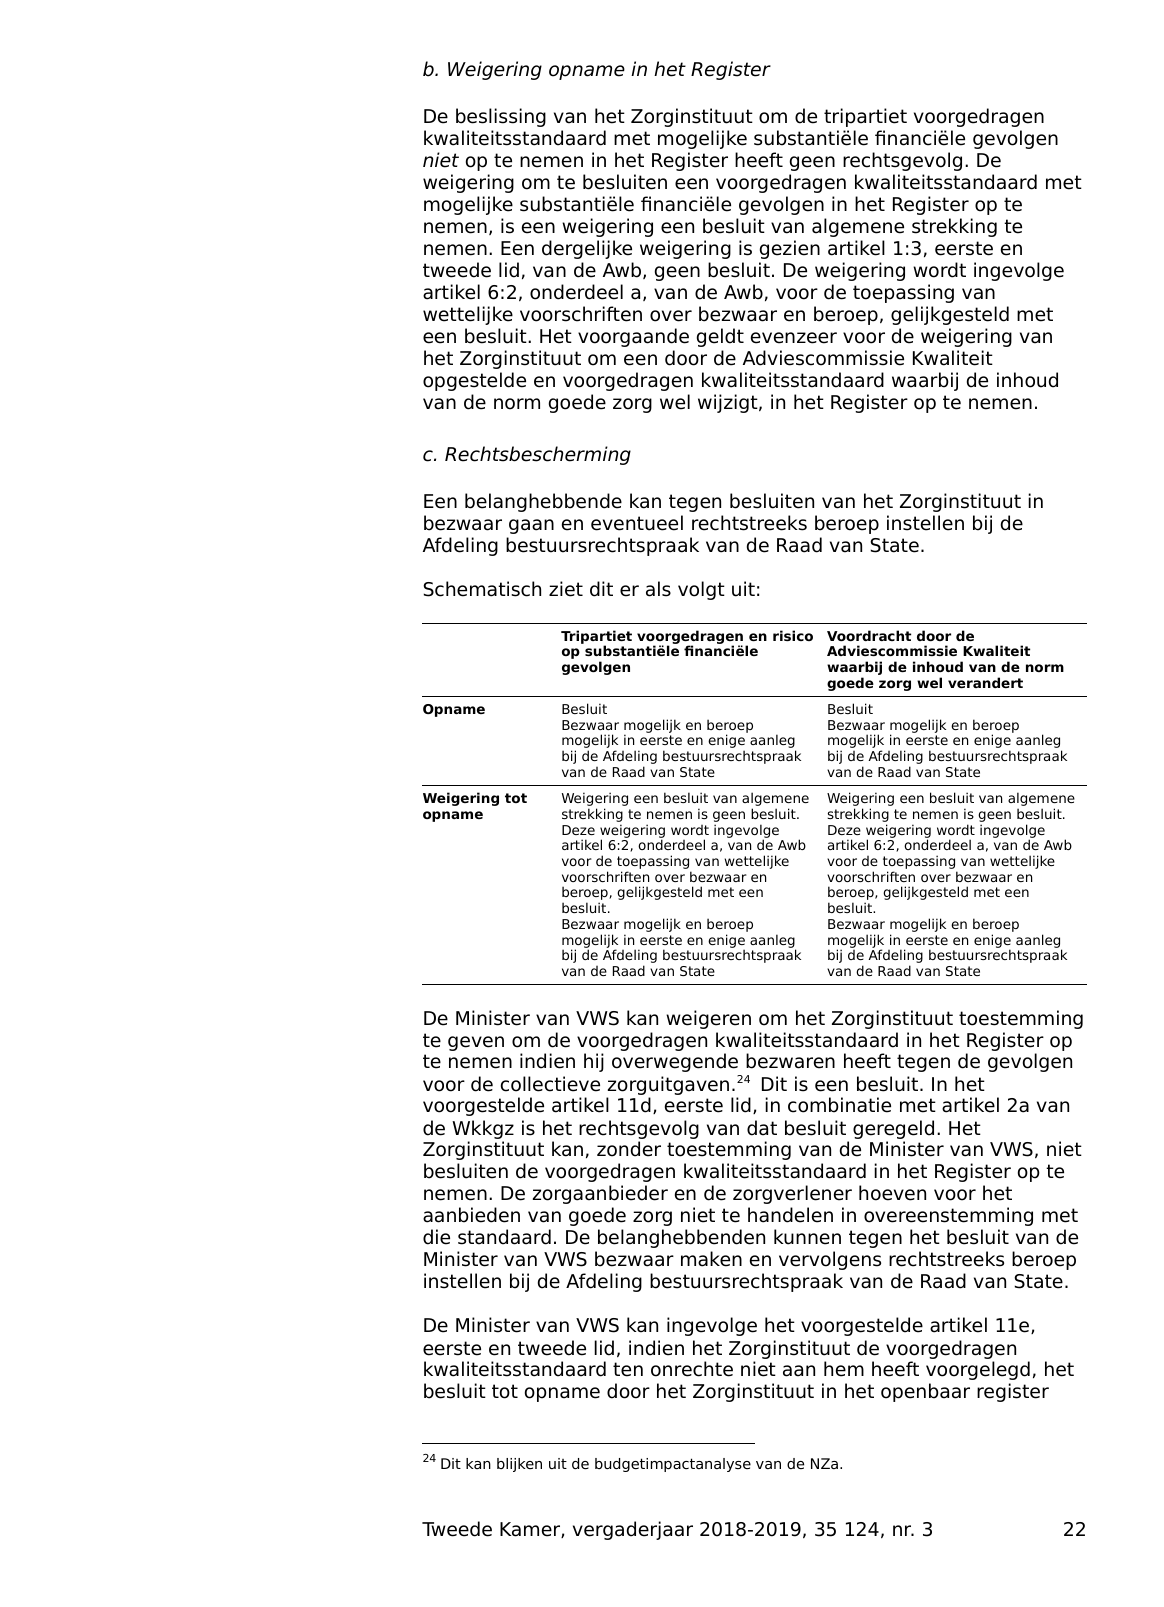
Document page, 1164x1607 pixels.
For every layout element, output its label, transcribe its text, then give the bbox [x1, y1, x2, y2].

table_header Voordracht door de Adviescommissie Kwaliteit waarbij de inhoud van de norm goede zorg wel verandert [821, 624, 1087, 696]
table_cell Opname [422, 697, 555, 785]
text Dit kan blijken uit de budgetimpactanalyse van de NZa. [422, 1452, 1087, 1474]
table_cell Besluit Bezwaar mogelijk en beroep mogelijk in eerste en enige aanleg bij de Afdeling bestuursrechtspraak van de Raad van State [821, 697, 1087, 785]
text De beslissing van het Zorginstituut om de tripartiet voorgedragen kwaliteitsstandaard met mogelijke substantiële financiële gevolgen niet op te nemen in het Register heeft geen rechtsgevolg. De weigering om te besluiten een voorgedragen kwaliteitsstandaard met mogelijke substantiële financiële gevolgen in het Register op te nemen, is een weigering een besluit van algemene strekking te nemen. Een dergelijke weigering is gezien artikel 1:3, eerste en tweede lid, van de Awb, geen besluit. De weigering wordt ingevolge artikel 6:2, onderdeel a, van de Awb, voor de toepassing van wettelijke voorschriften over bezwaar en beroep, gelijkgesteld met een besluit. Het voorgaande geldt evenzeer voor de weigering van het Zorginstituut om een door de Adviescommissie Kwaliteit opgestelde en voorgedragen kwaliteitsstandaard waarbij de inhoud van de norm goede zorg wel wijzigt, in het Register op te nemen. [422, 106, 1087, 414]
text Een belanghebbende kan tegen besluiten van het Zorginstituut in bezwaar gaan en eventueel rechtstreeks beroep instellen bij de Afdeling bestuursrechtspraak van de Raad van State. [422, 491, 1087, 557]
table_cell Weigering tot opname [422, 786, 555, 984]
table_header Tripartiet voorgedragen en risico op substantiële financiële gevolgen [555, 624, 821, 696]
subtitle c. Rechtsbescherming [422, 444, 1087, 466]
text De Minister van VWS kan weigeren om het Zorginstituut toestemming te geven om de voorgedragen kwaliteitsstandaard in het Register op te nemen indien hij overwegende bezwaren heeft tegen de gevolgen voor de collectieve zorguitgaven. Dit is een besluit. In het voorgestelde artikel 11d, eerste lid, in combinatie met artikel 2a van de Wkkgz is het rechtsgevolg van dat besluit geregeld. Het Zorginstituut kan, zonder toestemming van de Minister van VWS, niet besluiten de voorgedragen kwaliteitsstandaard in het Register op te nemen. De zorgaanbieder en de zorgverlener hoeven voor het aanbieden van goede zorg niet te handelen in overeenstemming met die standaard. De belanghebbenden kunnen tegen het besluit van de Minister van VWS bezwaar maken en vervolgens rechtstreeks beroep instellen bij de Afdeling bestuursrechtspraak van de Raad van State. [422, 1007, 1087, 1293]
table_cell Besluit Bezwaar mogelijk en beroep mogelijk in eerste en enige aanleg bij de Afdeling bestuursrechtspraak van de Raad van State [555, 697, 821, 785]
table_header [422, 624, 555, 696]
table_cell Weigering een besluit van algemene strekking te nemen is geen besluit. Deze weigering wordt ingevolge artikel 6:2, onderdeel a, van de Awb voor de toepassing van wettelijke voorschriften over bezwaar en beroep, gelijkgesteld met een besluit. Bezwaar mogelijk en beroep mogelijk in eerste en enige aanleg bij de Afdeling bestuursrechtspraak van de Raad van State [555, 786, 821, 984]
subtitle b. Weigering opname in het Register [422, 59, 1087, 81]
text Schematisch ziet dit er als volgt uit: [422, 579, 1087, 601]
table_cell Weigering een besluit van algemene strekking te nemen is geen besluit. Deze weigering wordt ingevolge artikel 6:2, onderdeel a, van de Awb voor de toepassing van wettelijke voorschriften over bezwaar en beroep, gelijkgesteld met een besluit. Bezwaar mogelijk en beroep mogelijk in eerste en enige aanleg bij de Afdeling bestuursrechtspraak van de Raad van State [821, 786, 1087, 984]
text De Minister van VWS kan ingevolge het voorgestelde artikel 11e, eerste en tweede lid, indien het Zorginstituut de voorgedragen kwaliteitsstandaard ten onrechte niet aan hem heeft voorgelegd, het besluit tot opname door het Zorginstituut in het openbaar register [422, 1315, 1087, 1403]
